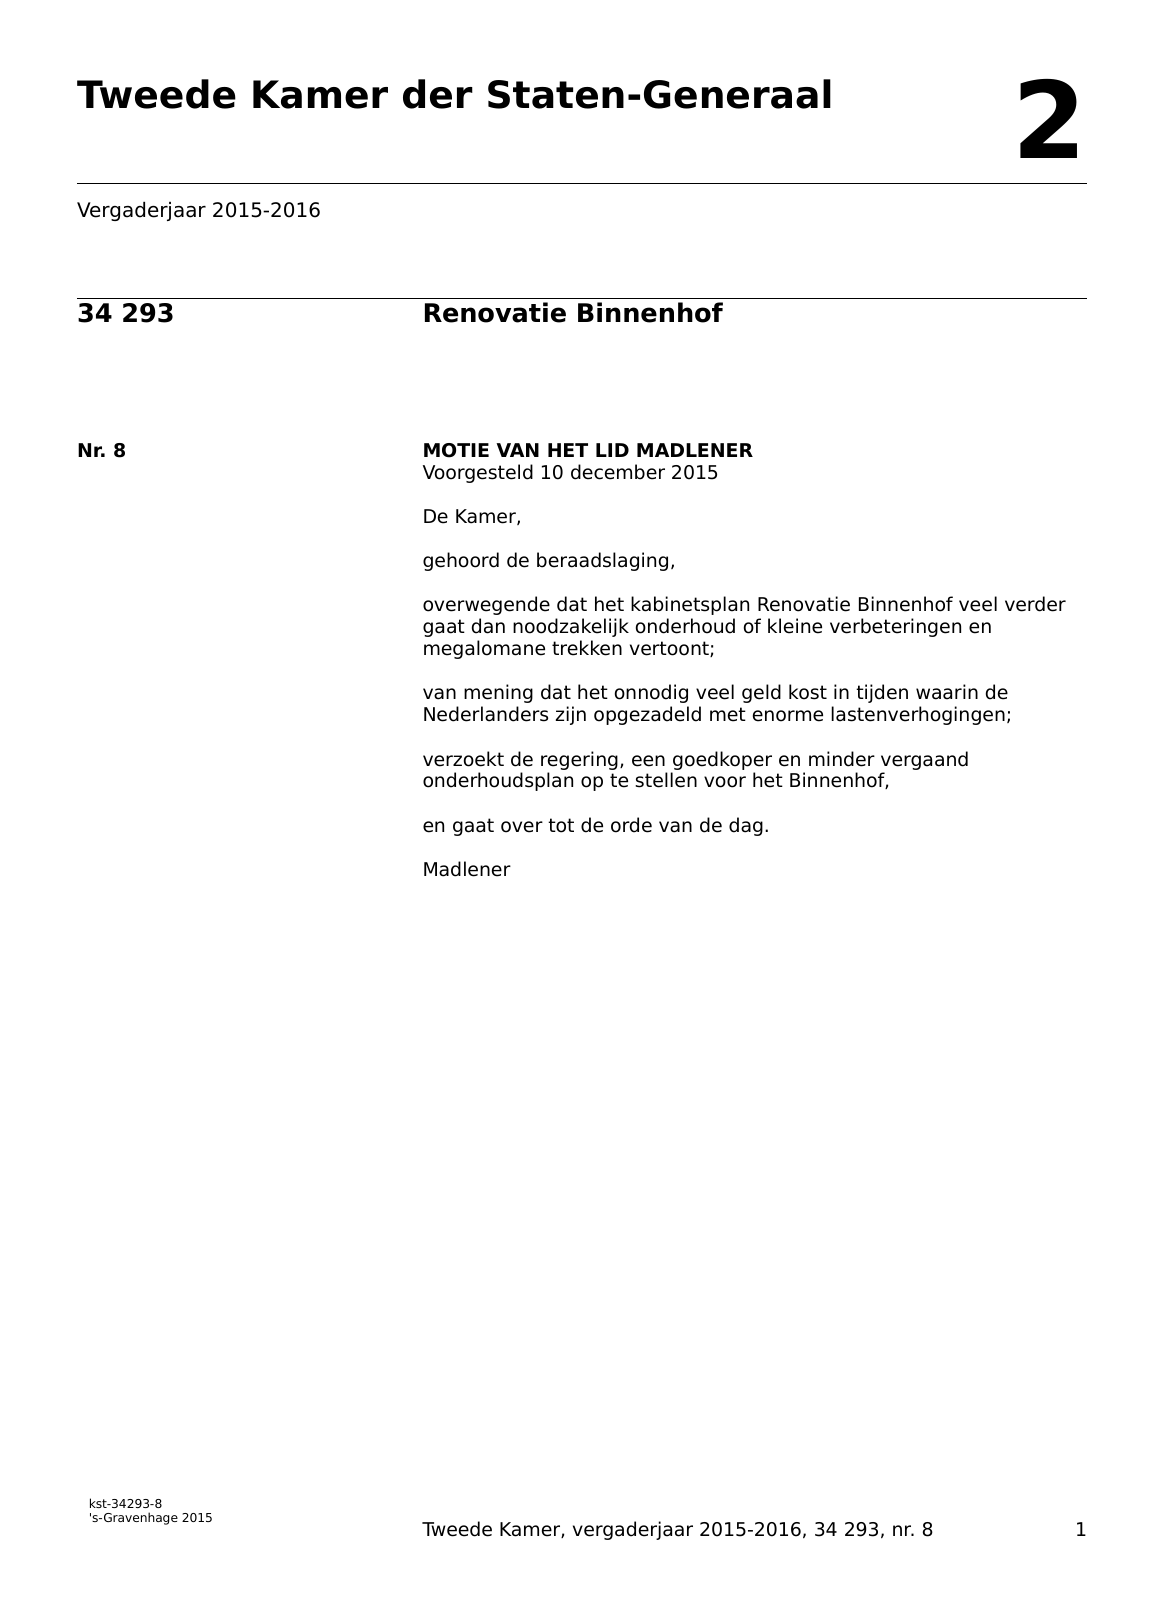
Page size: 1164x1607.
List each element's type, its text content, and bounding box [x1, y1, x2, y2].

text van mening dat het onnodig veel geld kost in tijden waarin de Nederlanders zijn opgezadeld met enorme lastenverhogingen; [422, 682, 1087, 726]
text Madlener [422, 859, 1087, 881]
text gehoord de beraadslaging, [422, 550, 1087, 572]
text De Kamer, [422, 506, 1087, 528]
text overwegende dat het kabinetsplan Renovatie Binnenhof veel verder gaat dan noodzakelijk onderhoud of kleine verbeteringen en megalomane trekken vertoont; [422, 594, 1087, 660]
table_header 2 [886, 59, 1087, 183]
text Voorgesteld 10 december 2015 [422, 462, 1087, 484]
text kst-34293-8 [88, 1497, 323, 1511]
subtitle 34 293 Renovatie Binnenhof [77, 299, 1087, 329]
text 's-Gravenhage 2015 [88, 1511, 323, 1525]
table_cell Vergaderjaar 2015-2016 [77, 184, 1087, 298]
table_header Tweede Kamer der Staten-Generaal [77, 59, 886, 183]
text verzoekt de regering, een goedkoper en minder vergaand onderhoudsplan op te stellen voor het Binnenhof, [422, 748, 1087, 792]
text en gaat over tot de orde van de dag. [422, 814, 1087, 837]
subtitle Nr. 8 MOTIE VAN HET LID MADLENER [77, 440, 1087, 462]
